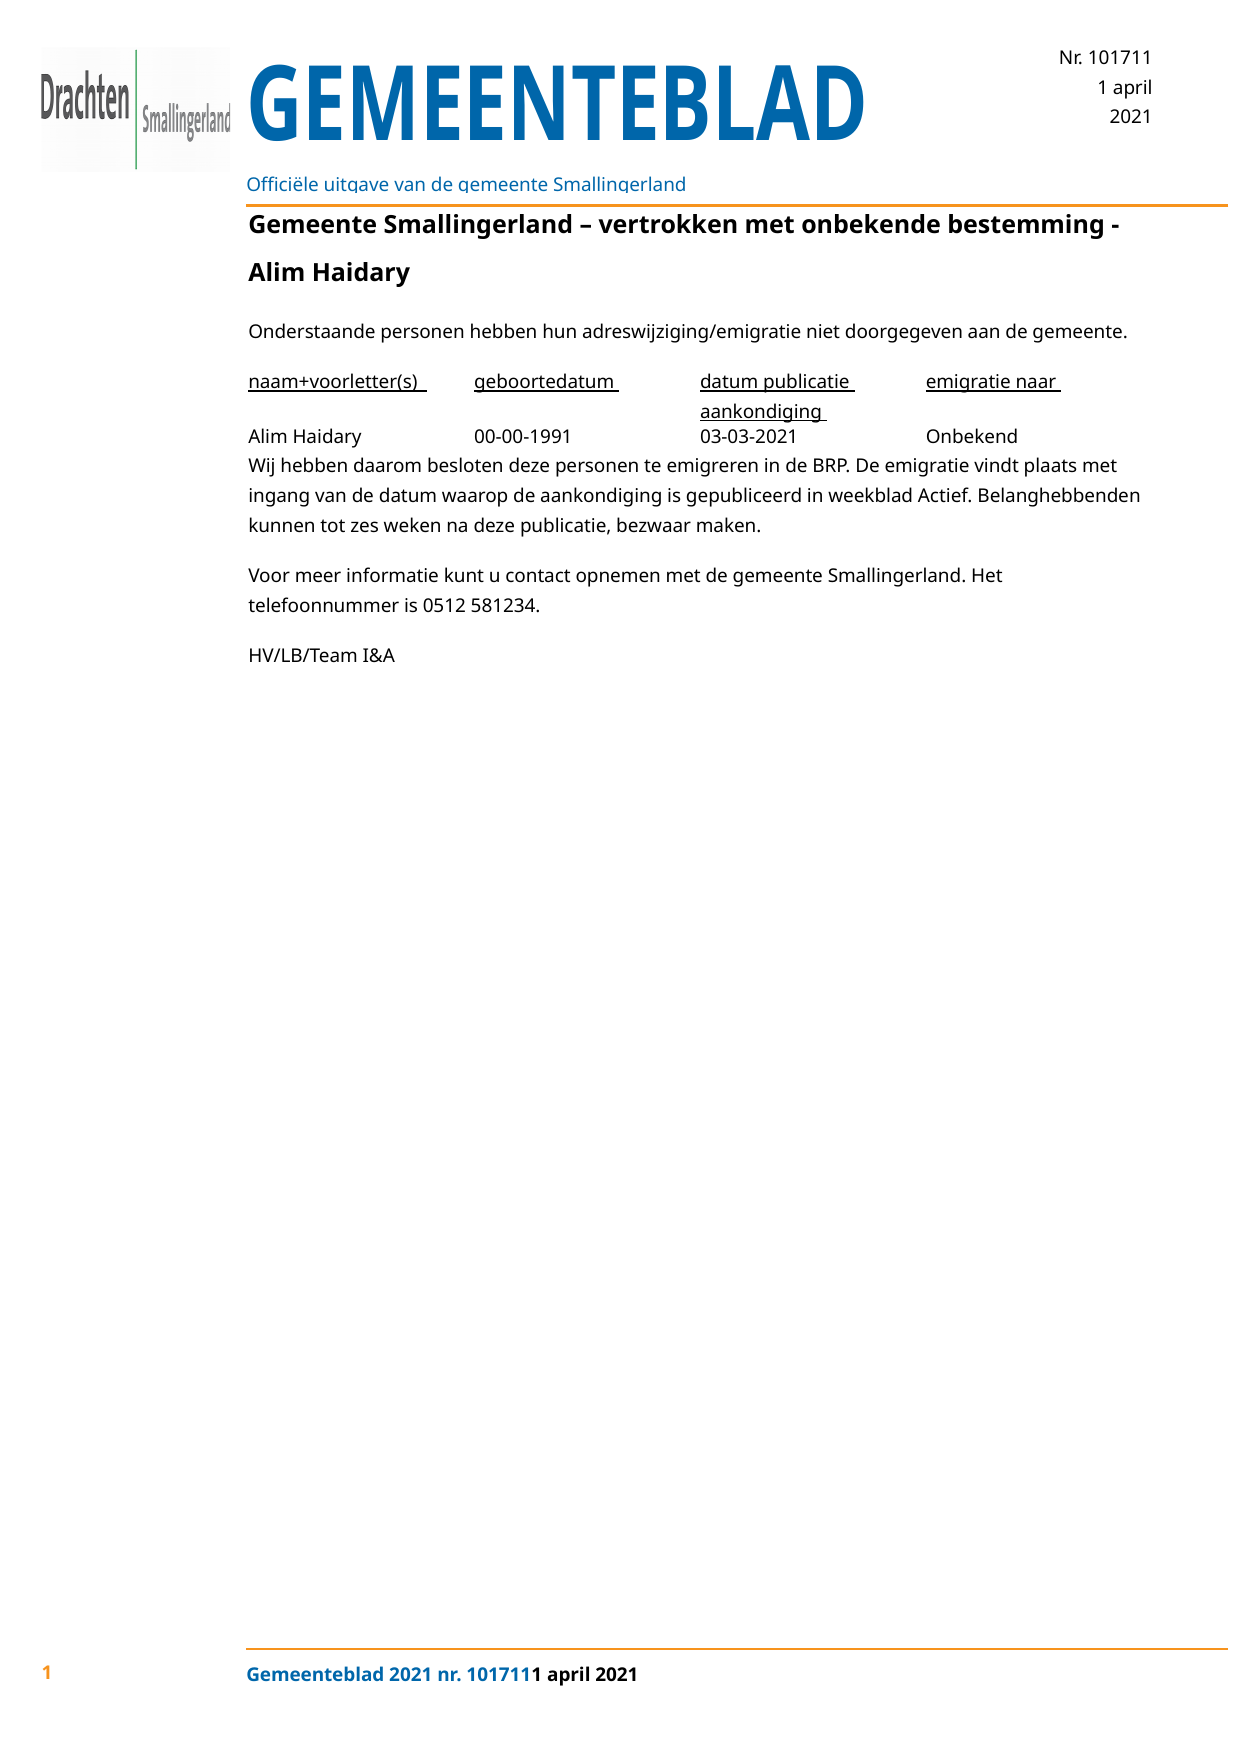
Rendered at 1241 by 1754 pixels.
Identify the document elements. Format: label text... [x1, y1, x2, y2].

table_header datum publicatie aankondiging [700, 369, 926, 424]
table_header naam+voorletter(s) [248, 369, 474, 424]
table_header emigratie naar [926, 369, 1152, 424]
picture [41, 47, 231, 172]
table_cell 03-03-2021 [700, 424, 926, 449]
table_header geboortedatum [474, 369, 700, 424]
text Onderstaande personen hebben hun adreswijziging/emigratie niet doorgegeven aan de gemeente. [248, 318, 1152, 344]
table_cell Alim Haidary [248, 424, 474, 449]
table_cell Onbekend [926, 424, 1152, 449]
table_cell 00-00-1991 [474, 424, 700, 449]
text HV/LB/Team I&A [248, 642, 1152, 668]
text Voor meer informatie kunt u contact opnemen met de gemeente Smallingerland. Het telefoonnummer is 0512 581234. [248, 562, 1152, 618]
text Gemeente Smallingerland – vertrokken met onbekende bestemming - Alim Haidary [248, 207, 1152, 288]
text Wij hebben daarom besloten deze personen te emigreren in de BRP. De emigratie vindt plaats met ingang van de datum waarop de aankondiging is gepubliceerd in weekblad Actief. Belanghebbenden kunnen tot zes weken na deze publicatie, bezwaar maken. [248, 453, 1152, 538]
